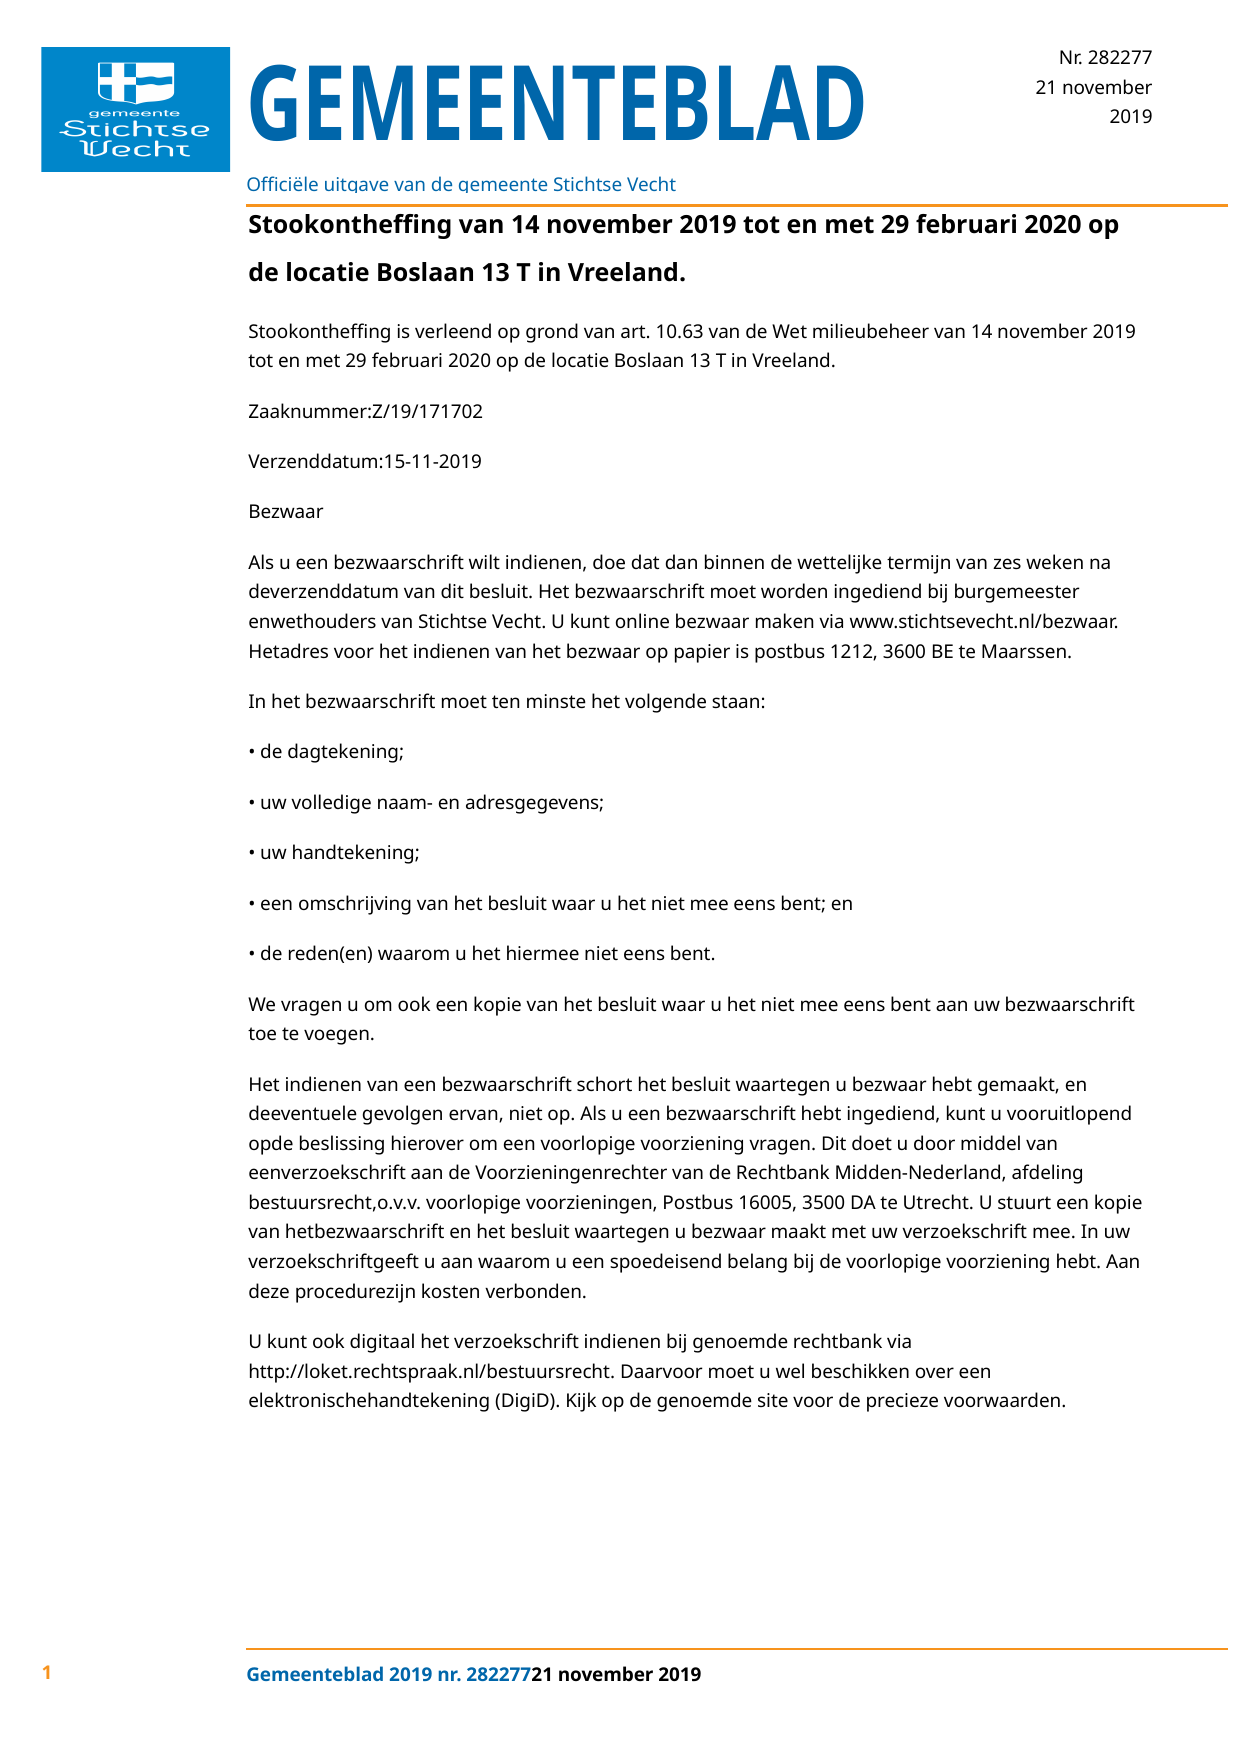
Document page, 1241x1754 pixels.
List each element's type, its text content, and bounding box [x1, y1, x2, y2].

text Als u een bezwaarschrift wilt indienen, doe dat dan binnen de wettelijke termijn van zes weken na deverzenddatum van dit besluit. Het bezwaarschrift moet worden ingediend bij burgemeester enwethouders van Stichtse Vecht. U kunt online bezwaar maken via www.stichtsevecht.nl/bezwaar. Hetadres voor het indienen van het bezwaar op papier is postbus 1212, 3600 BE te Maarssen. [248, 549, 1152, 664]
text We vragen u om ook een kopie van het besluit waar u het niet mee eens bent aan uw bezwaarschrift toe te voegen. [248, 991, 1152, 1046]
text • de reden(en) waarom u het hiermee niet eens bent. [248, 940, 1152, 966]
text • uw volledige naam- en adresgegevens; [248, 789, 1152, 815]
picture [137, 63, 174, 103]
text • een omschrijving van het besluit waar u het niet mee eens bent; en [248, 890, 1152, 916]
text Stookontheffing is verleend op grond van art. 10.63 van de Wet milieubeheer van 14 november 2019 tot en met 29 februari 2020 op de locatie Boslaan 13 T in Vreeland. [248, 318, 1152, 373]
text Zaaknummer:Z/19/171702 [248, 398, 1152, 424]
text Stookontheffing van 14 november 2019 tot en met 29 februari 2020 op de locatie Boslaan 13 T in Vreeland. [248, 207, 1152, 288]
text U kunt ook digitaal het verzoekschrift indienen bij genoemde rechtbank via http://loket.rechtspraak.nl/bestuursrecht. Daarvoor moet u wel beschikken over een elektronischehandtekening (DigiD). Kijk op de genoemde site voor de precieze voorwaarden. [248, 1328, 1152, 1413]
text Verzenddatum:15-11-2019 [248, 448, 1152, 474]
text In het bezwaarschrift moet ten minste het volgende staan: [248, 688, 1152, 714]
text Bezwaar [248, 499, 1152, 524]
picture [99, 63, 135, 101]
text • de dagtekening; [248, 739, 1152, 764]
text • uw handtekening; [248, 839, 1152, 865]
text Het indienen van een bezwaarschrift schort het besluit waartegen u bezwaar hebt gemaakt, en deeventuele gevolgen ervan, niet op. Als u een bezwaarschrift hebt ingediend, kunt u vooruitlopend opde beslissing hierover om een voorlopige voorziening vragen. Dit doet u door middel van eenverzoekschrift aan de Voorzieningenrechter van de Rechtbank Midden-Nederland, afdeling bestuursrecht,o.v.v. voorlopige voorzieningen, Postbus 16005, 3500 DA te Utrecht. U stuurt een kopie van hetbezwaarschrift en het besluit waartegen u bezwaar maakt met uw verzoekschrift mee. In uw verzoekschriftgeeft u aan waarom u een spoedeisend belang bij de voorlopige voorziening hebt. Aan deze procedurezijn kosten verbonden. [248, 1071, 1152, 1304]
